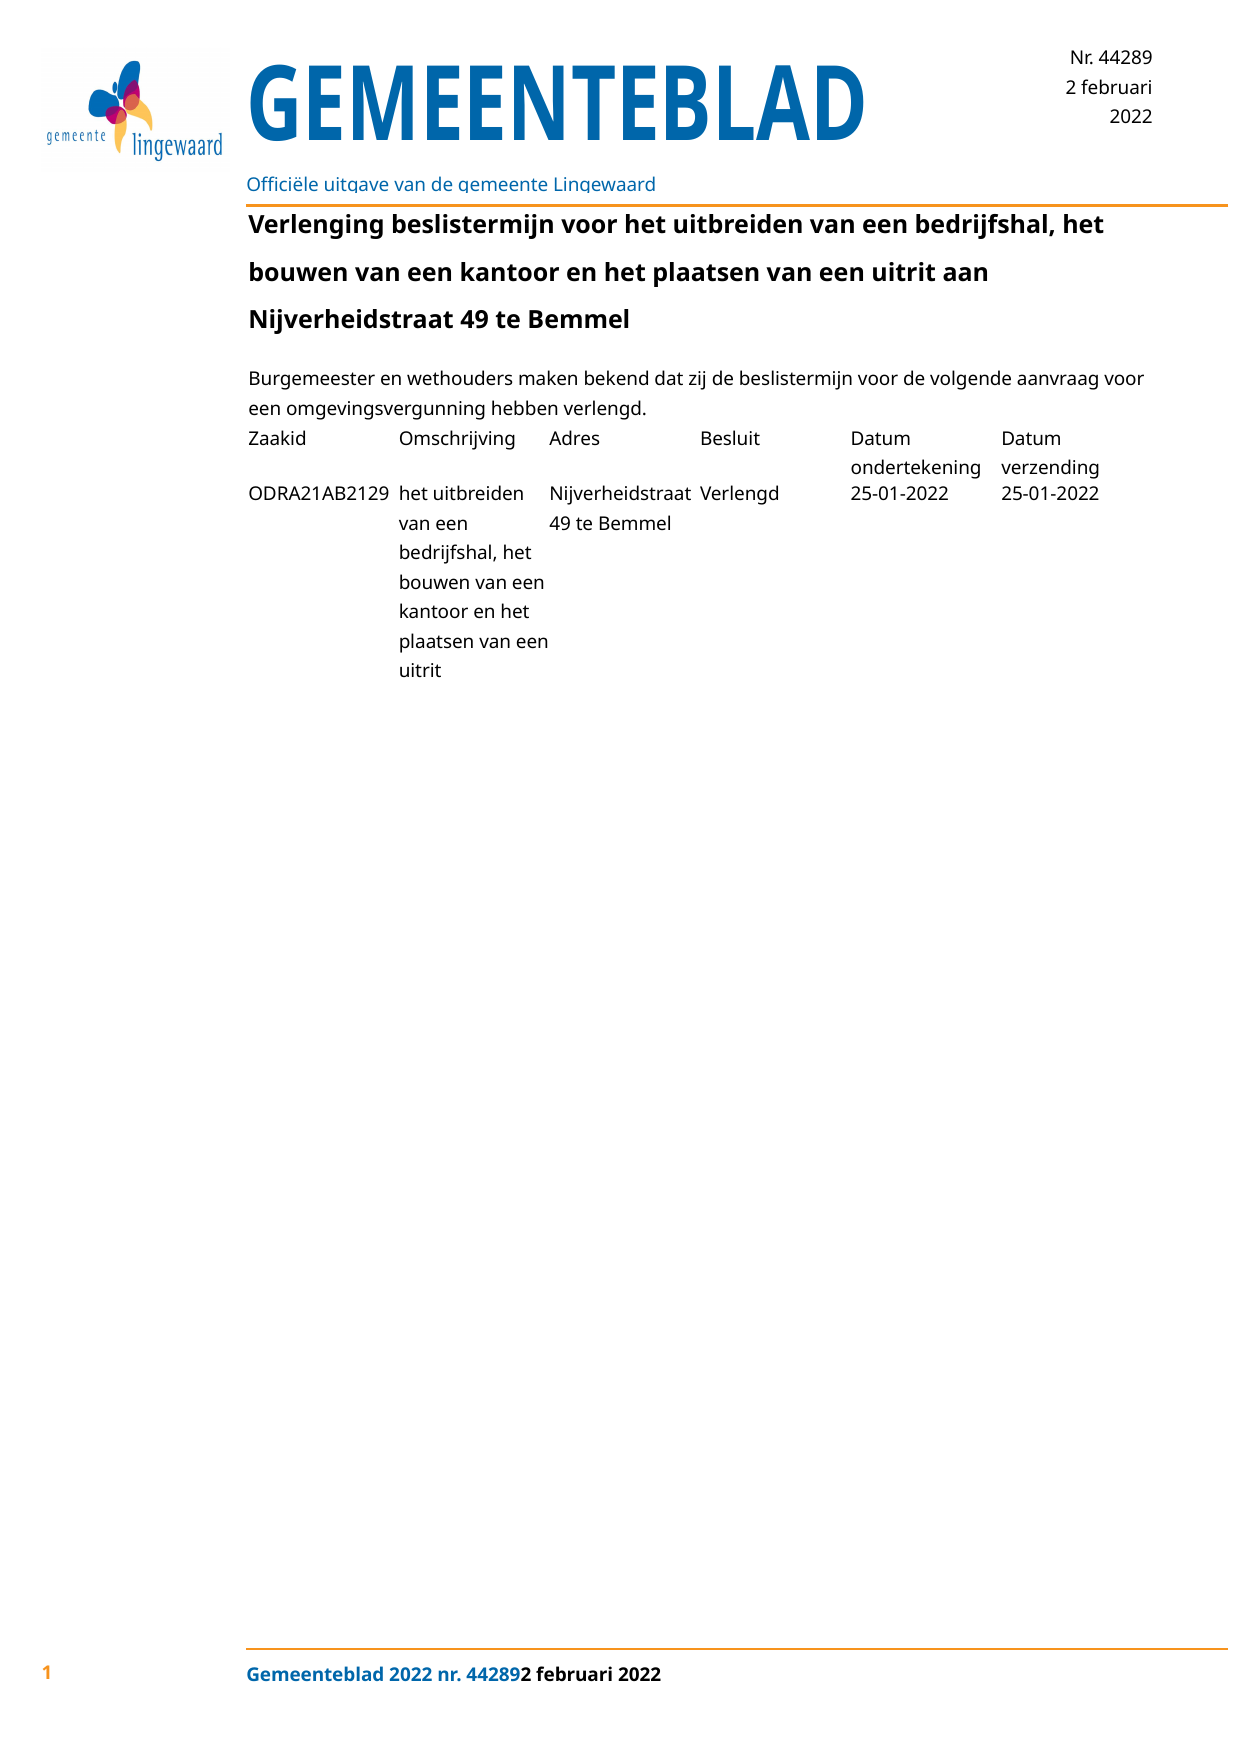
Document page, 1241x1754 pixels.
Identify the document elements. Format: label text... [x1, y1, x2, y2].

table_cell 25-01-2022 [850, 480, 1001, 683]
table_cell ODRA21AB2129 [248, 480, 398, 683]
table_header Omschrijving [399, 425, 549, 480]
table_header Besluit [700, 425, 850, 480]
table_cell Nijverheidstraat 49 te Bemmel [549, 480, 700, 683]
text Burgemeester en wethouders maken bekend dat zij de beslistermijn voor de volgende aanvraag voor een omgevingsvergunning hebben verlengd. [248, 366, 1152, 421]
table_header Zaakid [248, 425, 398, 480]
text Verlenging beslistermijn voor het uitbreiden van een bedrijfshal, het bouwen van een kantoor en het plaatsen van een uitrit aan Nijverheidstraat 49 te Bemmel [248, 207, 1152, 336]
table_header Datum ondertekening [850, 425, 1001, 480]
table_header Datum verzending [1001, 425, 1152, 480]
table_cell het uitbreiden van een bedrijfshal, het bouwen van een kantoor en het plaatsen van een uitrit [399, 480, 549, 683]
picture [41, 47, 231, 172]
table_cell Verlengd [700, 480, 850, 683]
table_cell 25-01-2022 [1001, 480, 1152, 683]
table_header Adres [549, 425, 700, 480]
